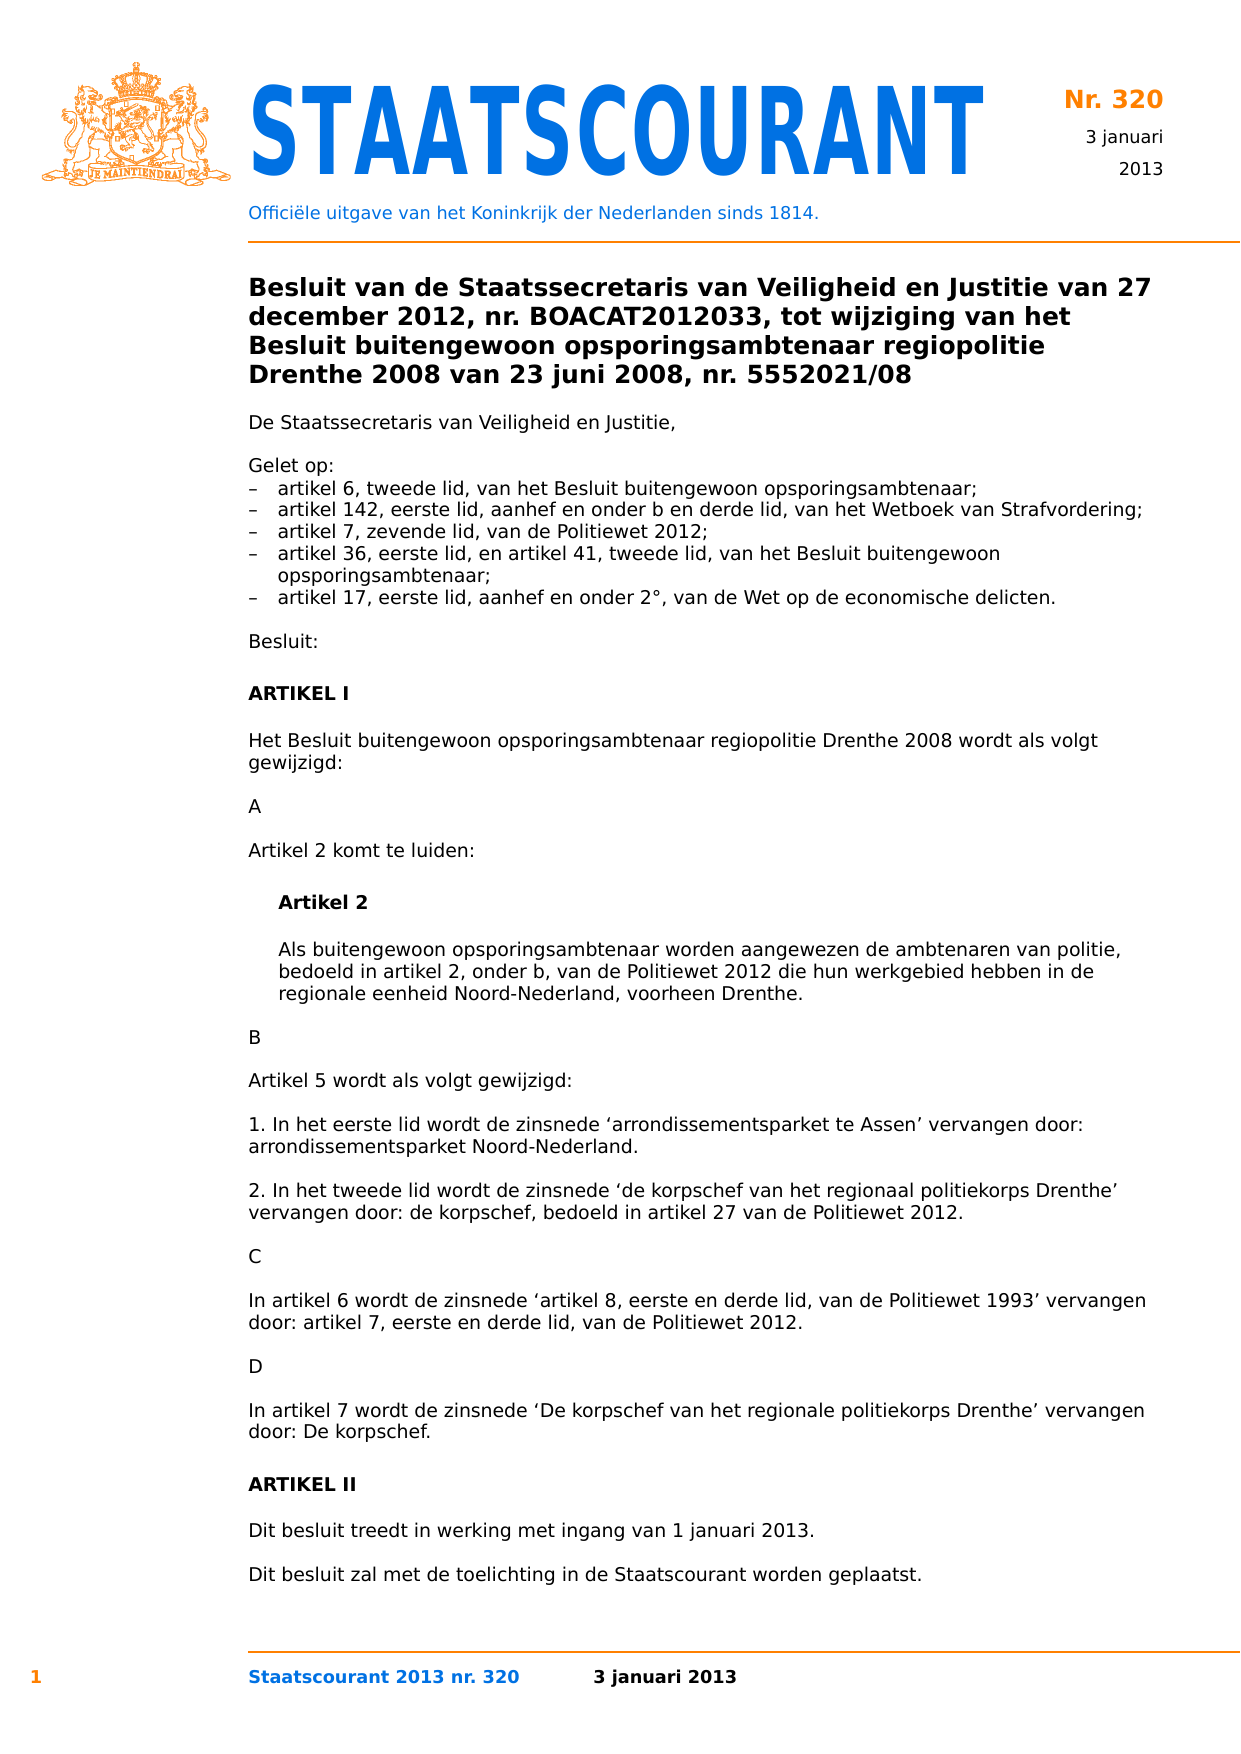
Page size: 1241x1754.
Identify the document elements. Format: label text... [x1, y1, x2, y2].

text 1. In het eerste lid wordt de zinsnede ‘arrondissementsparket te Assen’ vervangen door: arrondissementsparket Noord-Nederland. [248, 1114, 1163, 1158]
text Artikel 2 komt te luiden: [248, 840, 1163, 862]
text – artikel 6, tweede lid, van het Besluit buitengewoon opsporingsambtenaar; [248, 477, 1163, 499]
text – artikel 7, zevende lid, van de Politiewet 2012; [248, 521, 1163, 543]
text Dit besluit treedt in werking met ingang van 1 januari 2013. [248, 1520, 1163, 1542]
subtitle Besluit van de Staatssecretaris van Veiligheid en Justitie van 27 december 2012, nr. BOACAT2012033, tot wijziging van het Besluit buitengewoon opsporingsambtenaar regiopolitie Drenthe 2008 van 23 juni 2008, nr. 5552021/08 [248, 273, 1163, 390]
text – artikel 36, eerste lid, en artikel 41, tweede lid, van het Besluit buitengewoon opsporingsambtenaar; [248, 543, 1163, 587]
text – artikel 142, eerste lid, aanhef en onder b en derde lid, van het Wetboek van Strafvordering; [248, 499, 1163, 521]
subtitle ARTIKEL I [248, 683, 1163, 705]
text Artikel 5 wordt als volgt gewijzigd: [248, 1070, 1163, 1092]
table_header STAATSCOURANT [248, 62, 998, 203]
text Het Besluit buitengewoon opsporingsambtenaar regiopolitie Drenthe 2008 wordt als volgt gewijzigd: [248, 730, 1163, 774]
text Gelet op: [248, 455, 1163, 477]
table_cell Officiële uitgave van het Koninkrijk der Nederlanden sinds 1814. [248, 203, 1240, 241]
text – artikel 17, eerste lid, aanhef en onder 2°, van de Wet op de economische delicten. [248, 587, 1163, 609]
table_cell 3 januari [998, 121, 1240, 153]
text Dit besluit zal met de toelichting in de Staatscourant worden geplaatst. [248, 1564, 1163, 1586]
text B [248, 1027, 1163, 1048]
text In artikel 6 wordt de zinsnede ‘artikel 8, eerste en derde lid, van de Politiewet 1993’ vervangen door: artikel 7, eerste en derde lid, van de Politiewet 2012. [248, 1290, 1163, 1334]
text D [248, 1356, 1163, 1378]
table_cell 2013 [998, 153, 1240, 203]
table_header Nr. 320 [998, 62, 1240, 121]
picture [41, 62, 231, 186]
text De Staatssecretaris van Veiligheid en Justitie, [248, 412, 1163, 433]
table_header [25, 62, 248, 241]
text A [248, 796, 1163, 818]
subtitle Artikel 2 [278, 892, 1163, 914]
text In artikel 7 wordt de zinsnede ‘De korpschef van het regionale politiekorps Drenthe’ vervangen door: De korpschef. [248, 1399, 1163, 1443]
text 2. In het tweede lid wordt de zinsnede ‘de korpschef van het regionaal politiekorps Drenthe’ vervangen door: de korpschef, bedoeld in artikel 27 van de Politiewet 2012. [248, 1180, 1163, 1224]
text C [248, 1246, 1163, 1268]
text Besluit: [248, 631, 1163, 653]
subtitle ARTIKEL II [248, 1473, 1163, 1495]
text Als buitengewoon opsporingsambtenaar worden aangewezen de ambtenaren van politie, bedoeld in artikel 2, onder b, van de Politiewet 2012 die hun werkgebied hebben in de regionale eenheid Noord-Nederland, voorheen Drenthe. [278, 939, 1163, 1005]
